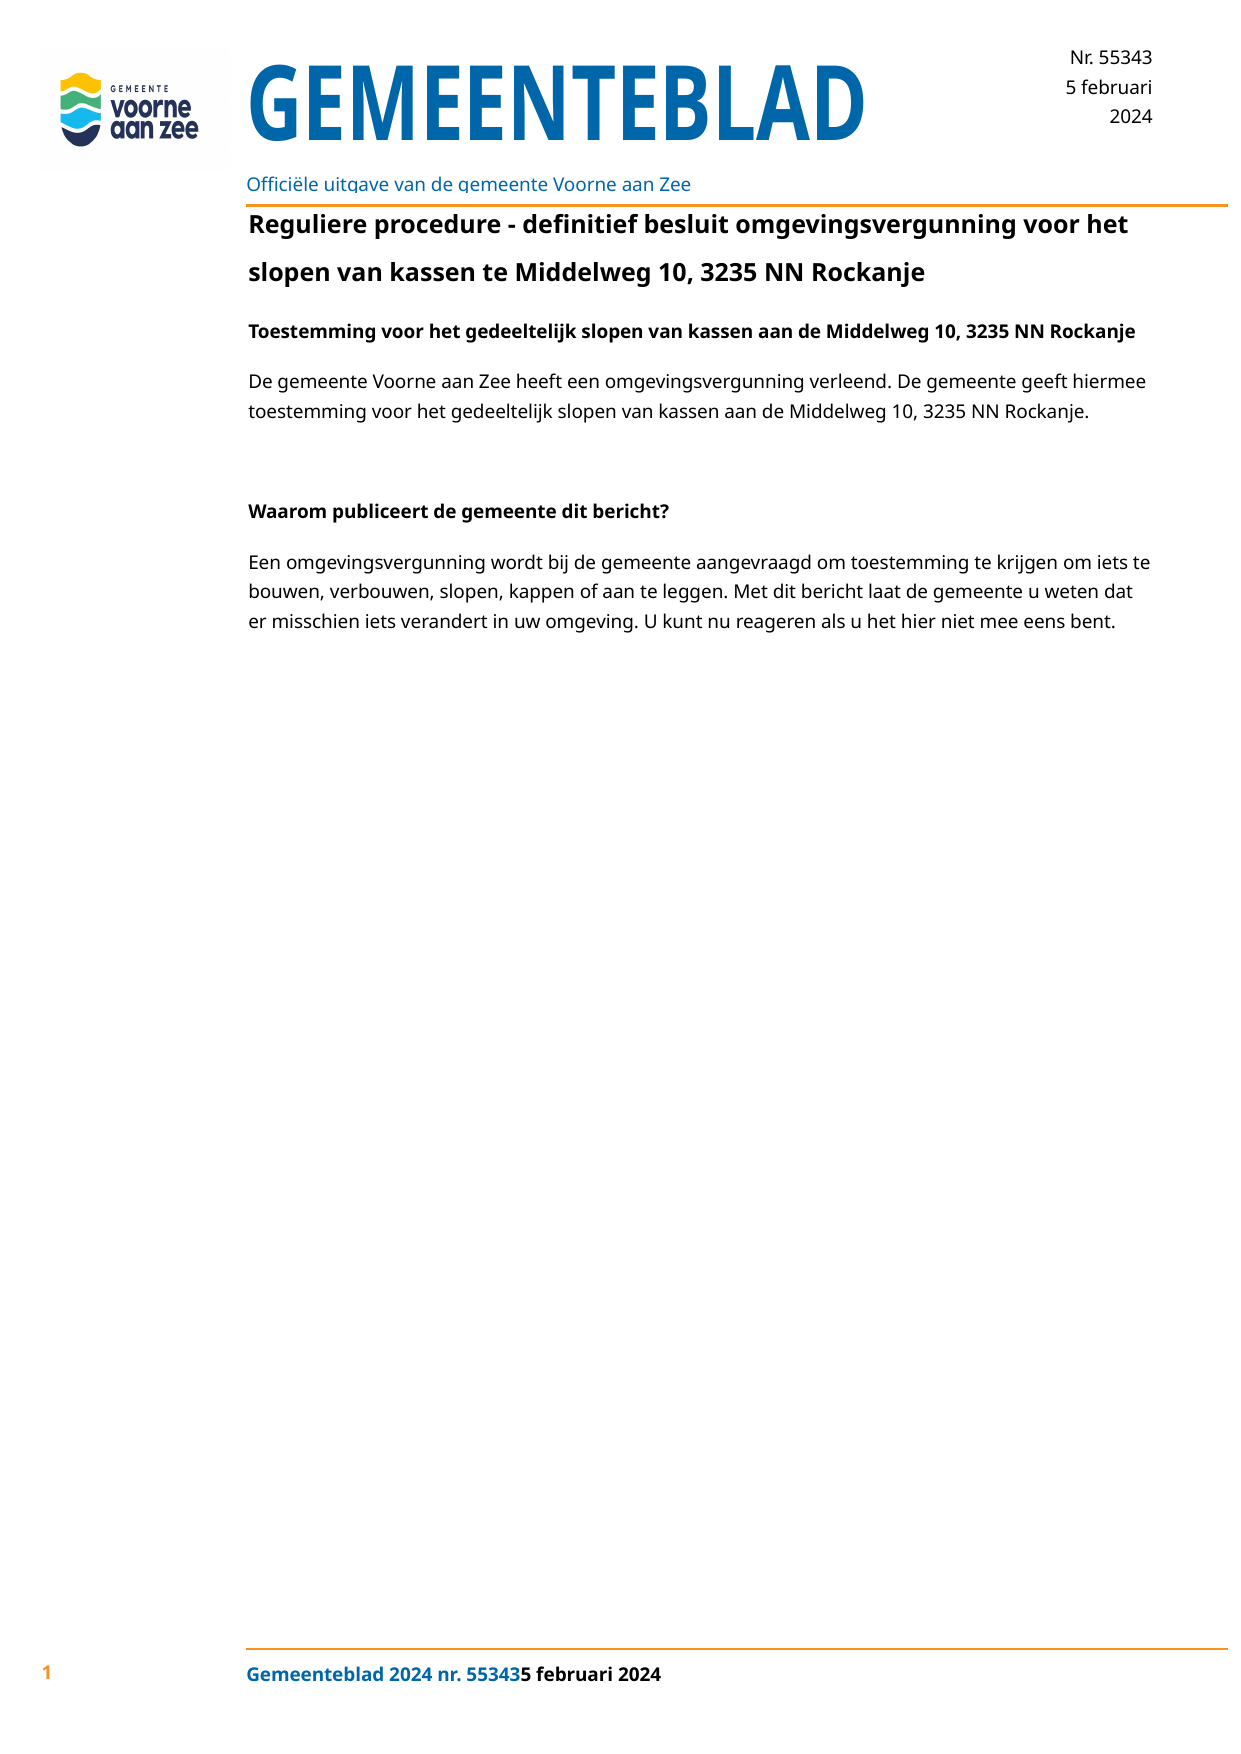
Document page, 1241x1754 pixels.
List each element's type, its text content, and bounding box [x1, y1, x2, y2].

text De gemeente Voorne aan Zee heeft een omgevingsvergunning verleend. De gemeente geeft hiermee toestemming voor het gedeeltelijk slopen van kassen aan de Middelweg 10, 3235 NN Rockanje. [248, 368, 1152, 424]
picture [41, 47, 231, 172]
text Een omgevingsvergunning wordt bij de gemeente aangevraagd om toestemming te krijgen om iets te bouwen, verbouwen, slopen, kappen of aan te leggen. Met dit bericht laat de gemeente u weten dat er misschien iets verandert in uw omgeving. U kunt nu reageren als u het hier niet mee eens bent. [248, 549, 1152, 634]
text Waarom publiceert de gemeente dit bericht? [248, 499, 1152, 524]
text Reguliere procedure - definitief besluit omgevingsvergunning voor het slopen van kassen te Middelweg 10, 3235 NN Rockanje [248, 207, 1152, 288]
text Toestemming voor het gedeeltelijk slopen van kassen aan de Middelweg 10, 3235 NN Rockanje [248, 318, 1152, 344]
